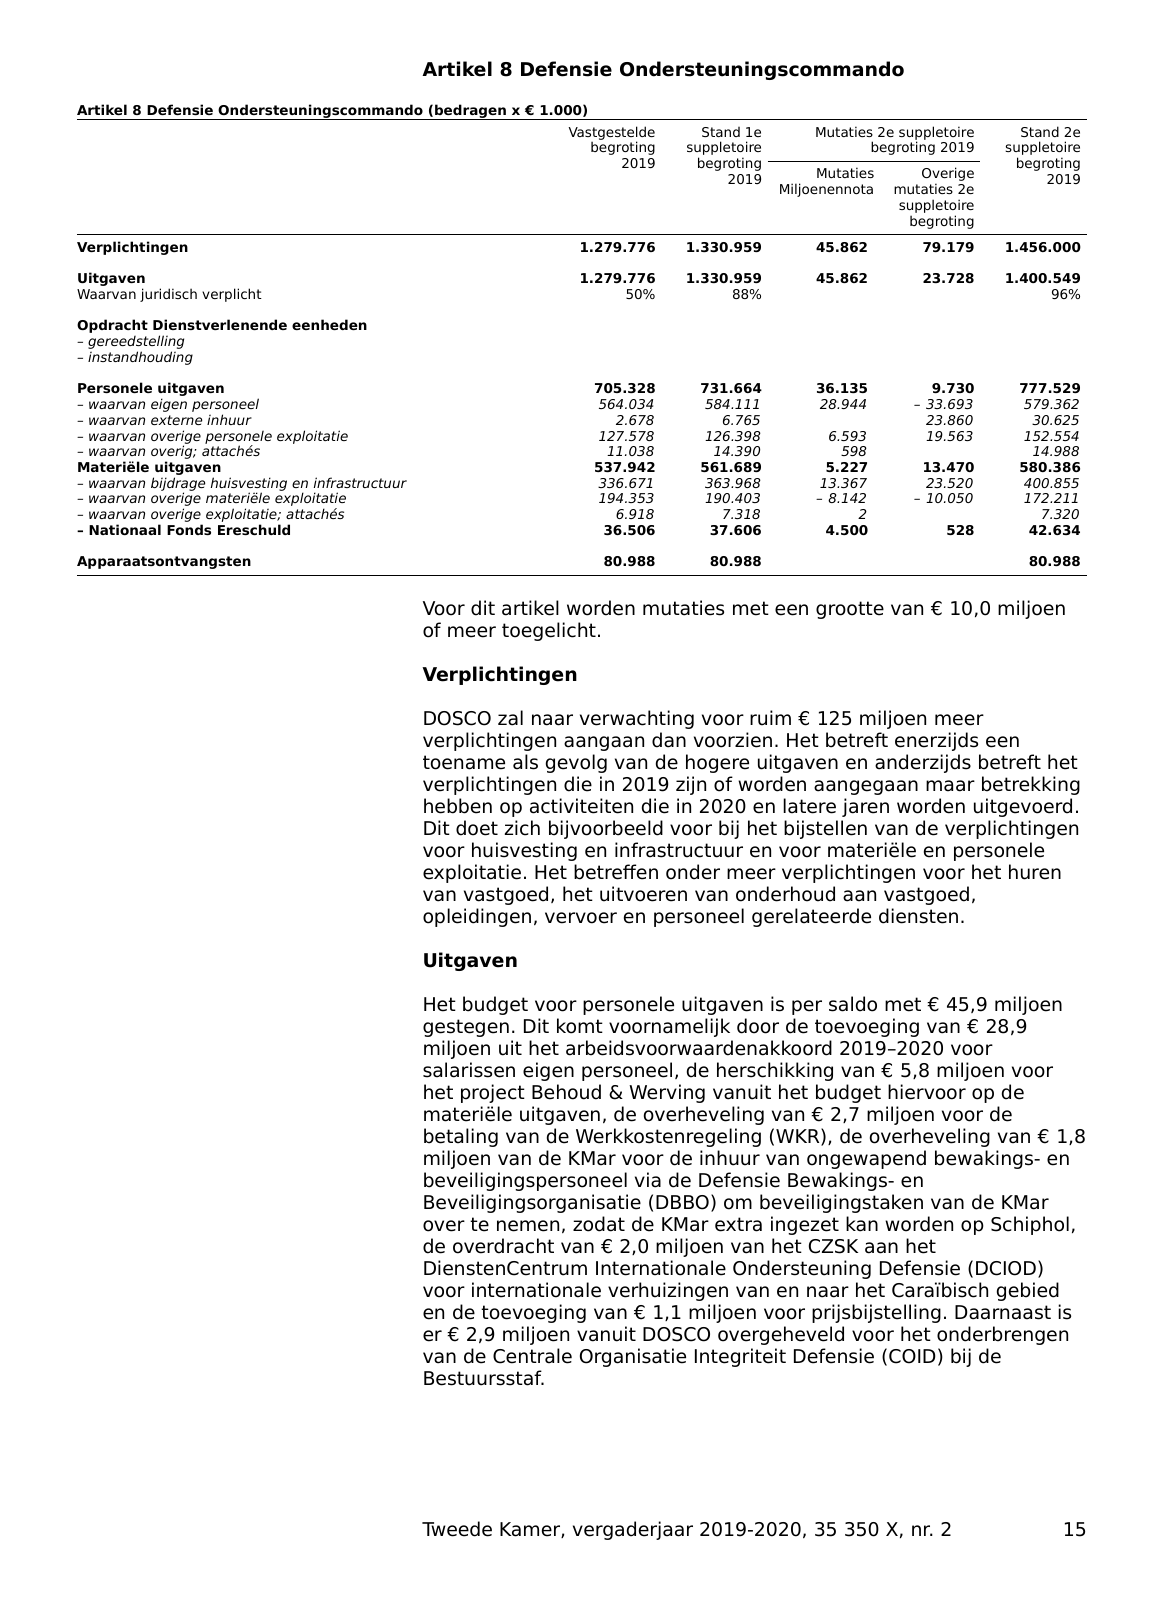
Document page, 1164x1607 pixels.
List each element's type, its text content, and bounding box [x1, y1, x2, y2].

table_cell [555, 365, 661, 381]
table_cell [555, 255, 661, 271]
table_cell [77, 539, 555, 554]
subtitle Uitgaven [422, 950, 1087, 972]
table_cell [874, 255, 980, 271]
table_cell 45.862 [768, 271, 874, 287]
table_cell 731.664 [661, 381, 768, 397]
table_cell 584.111 [661, 397, 768, 413]
table_cell 537.942 [555, 460, 661, 476]
table_cell Personele uitgaven [77, 381, 555, 397]
table_cell 598 [768, 444, 874, 460]
table_cell [555, 350, 661, 365]
table_cell 37.606 [661, 523, 768, 538]
table_cell 7.318 [661, 507, 768, 523]
table_cell [874, 350, 980, 365]
table_cell Waarvan juridisch verplicht [77, 287, 555, 302]
table_cell [874, 507, 980, 523]
table_cell [768, 318, 874, 334]
table_cell [77, 365, 555, 381]
table_cell [77, 120, 555, 234]
table_cell 194.353 [555, 491, 661, 507]
table_cell [661, 350, 768, 365]
table_cell 6.593 [768, 428, 874, 444]
table_cell 28.944 [768, 397, 874, 413]
table_cell [980, 334, 1087, 350]
table_cell [768, 539, 874, 554]
table_cell 36.506 [555, 523, 661, 538]
table_cell – 8.142 [768, 491, 874, 507]
table_cell 4.500 [768, 523, 874, 538]
table_cell 579.362 [980, 397, 1087, 413]
table_cell – waarvan bijdrage huisvesting en infrastructuur [77, 476, 555, 491]
table_cell 363.968 [661, 476, 768, 491]
table_cell 6.765 [661, 413, 768, 428]
table_cell Overige mutaties 2e suppletoire begroting [874, 162, 980, 234]
table_cell 152.554 [980, 428, 1087, 444]
table_cell 2.678 [555, 413, 661, 428]
subtitle Verplichtingen [422, 664, 1087, 686]
table_cell 13.367 [768, 476, 874, 491]
table_cell 127.578 [555, 428, 661, 444]
table_cell 42.634 [980, 523, 1087, 538]
table_cell Mutaties 2e suppletoire begroting 2019 [768, 120, 980, 161]
table_cell 23.520 [874, 476, 980, 491]
table_cell 400.855 [980, 476, 1087, 491]
table_cell – Nationaal Fonds Ereschuld [77, 523, 555, 538]
table_cell Opdracht Dienstverlenende eenheden [77, 318, 555, 334]
table_cell [874, 287, 980, 302]
table_cell – waarvan externe inhuur [77, 413, 555, 428]
table_cell [980, 255, 1087, 271]
table_cell [874, 365, 980, 381]
table_cell [768, 255, 874, 271]
table_cell [768, 413, 874, 428]
table_cell 14.988 [980, 444, 1087, 460]
table_cell [661, 539, 768, 554]
table_cell [768, 303, 874, 318]
table_cell 528 [874, 523, 980, 538]
table_cell [555, 318, 661, 334]
table_cell 1.330.959 [661, 235, 768, 255]
table_cell 1.330.959 [661, 271, 768, 287]
table_cell 1.456.000 [980, 235, 1087, 255]
table_cell 80.988 [980, 554, 1087, 574]
table_cell [874, 539, 980, 554]
table_cell 2 [768, 507, 874, 523]
table_cell 580.386 [980, 460, 1087, 476]
table_cell – waarvan overige exploitatie; attachés [77, 507, 555, 523]
table_cell 126.398 [661, 428, 768, 444]
table_cell 19.563 [874, 428, 980, 444]
table_cell 23.728 [874, 271, 980, 287]
table_cell 336.671 [555, 476, 661, 491]
table_cell [661, 303, 768, 318]
table_cell 564.034 [555, 397, 661, 413]
table_cell 561.689 [661, 460, 768, 476]
table_cell [874, 554, 980, 574]
table_cell Verplichtingen [77, 235, 555, 255]
table_cell [874, 444, 980, 460]
table_cell [77, 303, 555, 318]
table_cell 13.470 [874, 460, 980, 476]
table_cell [980, 539, 1087, 554]
table_cell 79.179 [874, 235, 980, 255]
text Het budget voor personele uitgaven is per saldo met € 45,9 miljoen gestegen. Dit komt voornamelijk door de toevoeging van € 28,9 miljoen uit het arbeidsvoorwaardenakkoord 2019–2020 voor salarissen eigen personeel, de herschikking van € 5,8 miljoen voor het project Behoud & Werving vanuit het budget hiervoor op de materiële uitgaven, de overheveling van € 2,7 miljoen voor de betaling van de Werkkostenregeling (WKR), de overheveling van € 1,8 miljoen van de KMar voor de inhuur van ongewapend bewakings- en beveiligingspersoneel via de Defensie Bewakings- en Beveiligingsorganisatie (DBBO) om beveiligingstaken van de KMar over te nemen, zodat de KMar extra ingezet kan worden op Schiphol, de overdracht van € 2,0 miljoen van het CZSK aan het DienstenCentrum Internationale Ondersteuning Defensie (DCIOD) voor internationale verhuizingen van en naar het Caraïbisch gebied en de toevoeging van € 1,1 miljoen voor prijsbijstelling. Daarnaast is er € 2,9 miljoen vanuit DOSCO overgeheveld voor het onderbrengen van de Centrale Organisatie Integriteit Defensie (COID) bij de Bestuursstaf. [422, 994, 1087, 1390]
table_cell 7.320 [980, 507, 1087, 523]
table_cell 1.279.776 [555, 235, 661, 255]
table_cell 30.625 [980, 413, 1087, 428]
table_cell [77, 255, 555, 271]
table_cell – waarvan overige materiële exploitatie [77, 491, 555, 507]
table_cell [874, 303, 980, 318]
table_header Artikel 8 Defensie Ondersteuningscommando (bedragen x € 1.000) [77, 103, 1087, 119]
table_cell Apparaatsontvangsten [77, 554, 555, 574]
table_cell 705.328 [555, 381, 661, 397]
table_cell – waarvan overig; attachés [77, 444, 555, 460]
table_cell [980, 303, 1087, 318]
table_cell Vastgestelde begroting 2019 [555, 120, 661, 234]
table_cell [768, 554, 874, 574]
table_cell 190.403 [661, 491, 768, 507]
table_cell Uitgaven [77, 271, 555, 287]
table_cell 36.135 [768, 381, 874, 397]
table_cell – 33.693 [874, 397, 980, 413]
table_cell 45.862 [768, 235, 874, 255]
table_cell [874, 334, 980, 350]
table_cell [980, 350, 1087, 365]
table_cell – 10.050 [874, 491, 980, 507]
table_cell 172.211 [980, 491, 1087, 507]
table_cell [874, 318, 980, 334]
table_cell [661, 334, 768, 350]
table_cell 14.390 [661, 444, 768, 460]
table_cell 1.279.776 [555, 271, 661, 287]
table_cell 6.918 [555, 507, 661, 523]
table_cell 88% [661, 287, 768, 302]
table_cell [768, 287, 874, 302]
table_cell 777.529 [980, 381, 1087, 397]
table_cell 11.038 [555, 444, 661, 460]
table_cell – gereedstelling [77, 334, 555, 350]
table_cell 50% [555, 287, 661, 302]
table_cell [768, 365, 874, 381]
table_cell [980, 365, 1087, 381]
table_cell 80.988 [555, 554, 661, 574]
subtitle Artikel 8 Defensie Ondersteuningscommando [422, 59, 1087, 81]
table_cell – instandhouding [77, 350, 555, 365]
table_cell [768, 350, 874, 365]
table_cell 23.860 [874, 413, 980, 428]
table_cell [661, 365, 768, 381]
table_cell Stand 1e suppletoire begroting 2019 [661, 120, 768, 234]
text Voor dit artikel worden mutaties met een grootte van € 10,0 miljoen of meer toegelicht. [422, 598, 1087, 642]
table_cell [555, 303, 661, 318]
table_cell 9.730 [874, 381, 980, 397]
text DOSCO zal naar verwachting voor ruim € 125 miljoen meer verplichtingen aangaan dan voorzien. Het betreft enerzijds een toename als gevolg van de hogere uitgaven en anderzijds betreft het verplichtingen die in 2019 zijn of worden aangegaan maar betrekking hebben op activiteiten die in 2020 en latere jaren worden uitgevoerd. Dit doet zich bijvoorbeeld voor bij het bijstellen van de verplichtingen voor huisvesting en infrastructuur en voor materiële en personele exploitatie. Het betreffen onder meer verplichtingen voor het huren van vastgoed, het uitvoeren van onderhoud aan vastgoed, opleidingen, vervoer en personeel gerelateerde diensten. [422, 708, 1087, 928]
table_cell – waarvan overige personele exploitatie [77, 428, 555, 444]
table_cell [661, 318, 768, 334]
table_cell Mutaties Miljoenennota [768, 162, 874, 234]
table_cell [768, 334, 874, 350]
table_cell Materiële uitgaven [77, 460, 555, 476]
table_cell Stand 2e suppletoire begroting 2019 [980, 120, 1087, 234]
table_cell [661, 255, 768, 271]
table_cell 1.400.549 [980, 271, 1087, 287]
table_cell 96% [980, 287, 1087, 302]
table_cell [980, 318, 1087, 334]
table_cell 80.988 [661, 554, 768, 574]
table_cell [555, 539, 661, 554]
table_cell – waarvan eigen personeel [77, 397, 555, 413]
table_cell [555, 334, 661, 350]
table_cell 5.227 [768, 460, 874, 476]
